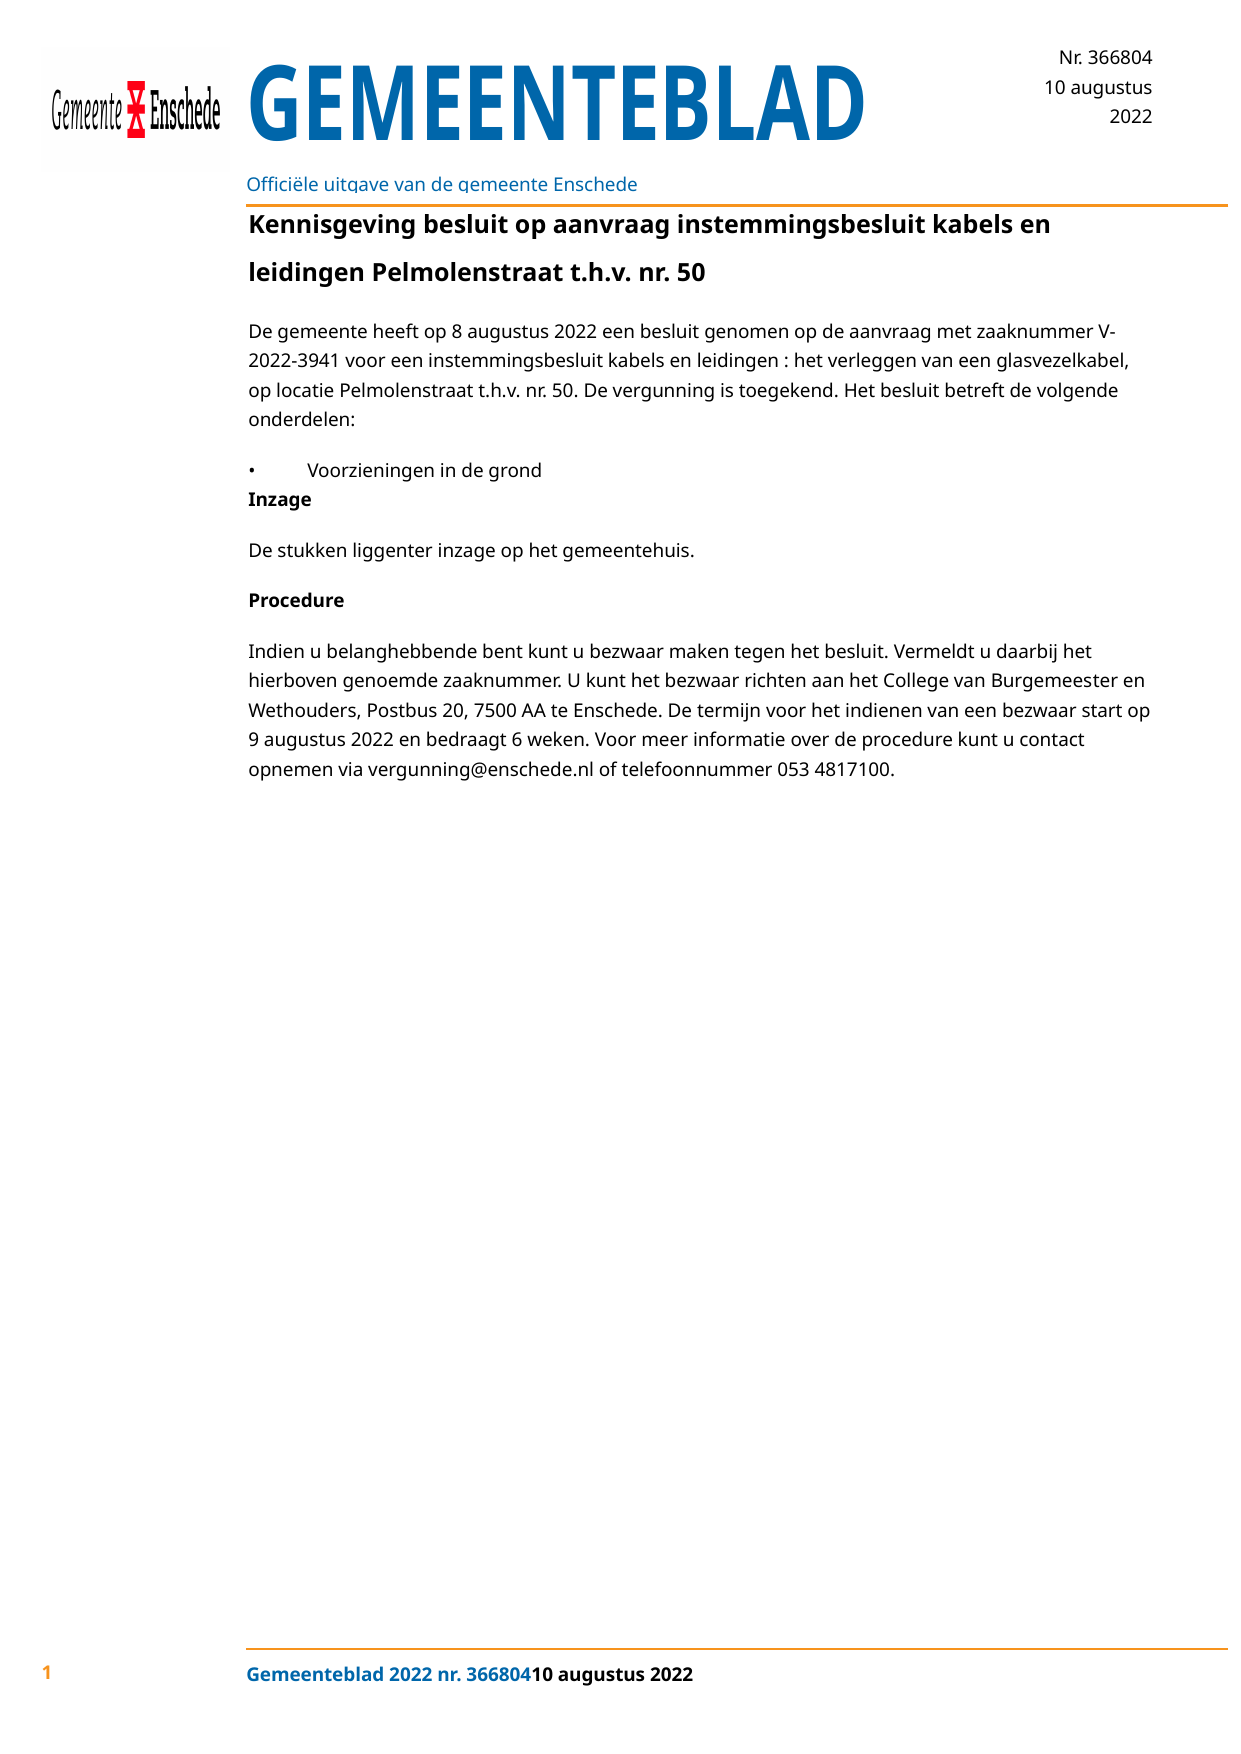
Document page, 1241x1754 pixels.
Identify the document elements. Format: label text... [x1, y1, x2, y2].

list Voorzieningen in de grond [248, 457, 1152, 483]
text Inzage [248, 487, 1152, 512]
text Kennisgeving besluit op aanvraag instemmingsbesluit kabels en leidingen Pelmolenstraat t.h.v. nr. 50 [248, 207, 1152, 288]
text Indien u belanghebbende bent kunt u bezwaar maken tegen het besluit. Vermeldt u daarbij het hierboven genoemde zaaknummer. U kunt het bezwaar richten aan het College van Burgemees­ter en Wethouders, Postbus 20, 7500 AA te Enschede. De termijn voor het indienen van een bezwaar start op 9 augustus 2022 en bedraagt 6 weken. Voor meer informatie over de procedure kunt u contact opnemen via vergunning@enschede.nl of telefoonnummer 053 4817100. [248, 638, 1152, 782]
text De stukken liggenter inzage op het gemeentehuis. [248, 537, 1152, 563]
text Procedure [248, 587, 1152, 613]
picture [41, 47, 231, 172]
text De gemeente heeft op 8 augustus 2022 een besluit genomen op de aanvraag met zaaknummer V-2022-3941 voor een instemmingsbesluit kabels en leidingen : het verleggen van een glasvezelkabel, op locatie Pelmolenstraat t.h.v. nr. 50. De vergunning is toegekend. Het besluit betreft de volgende onderdelen: [248, 318, 1152, 432]
